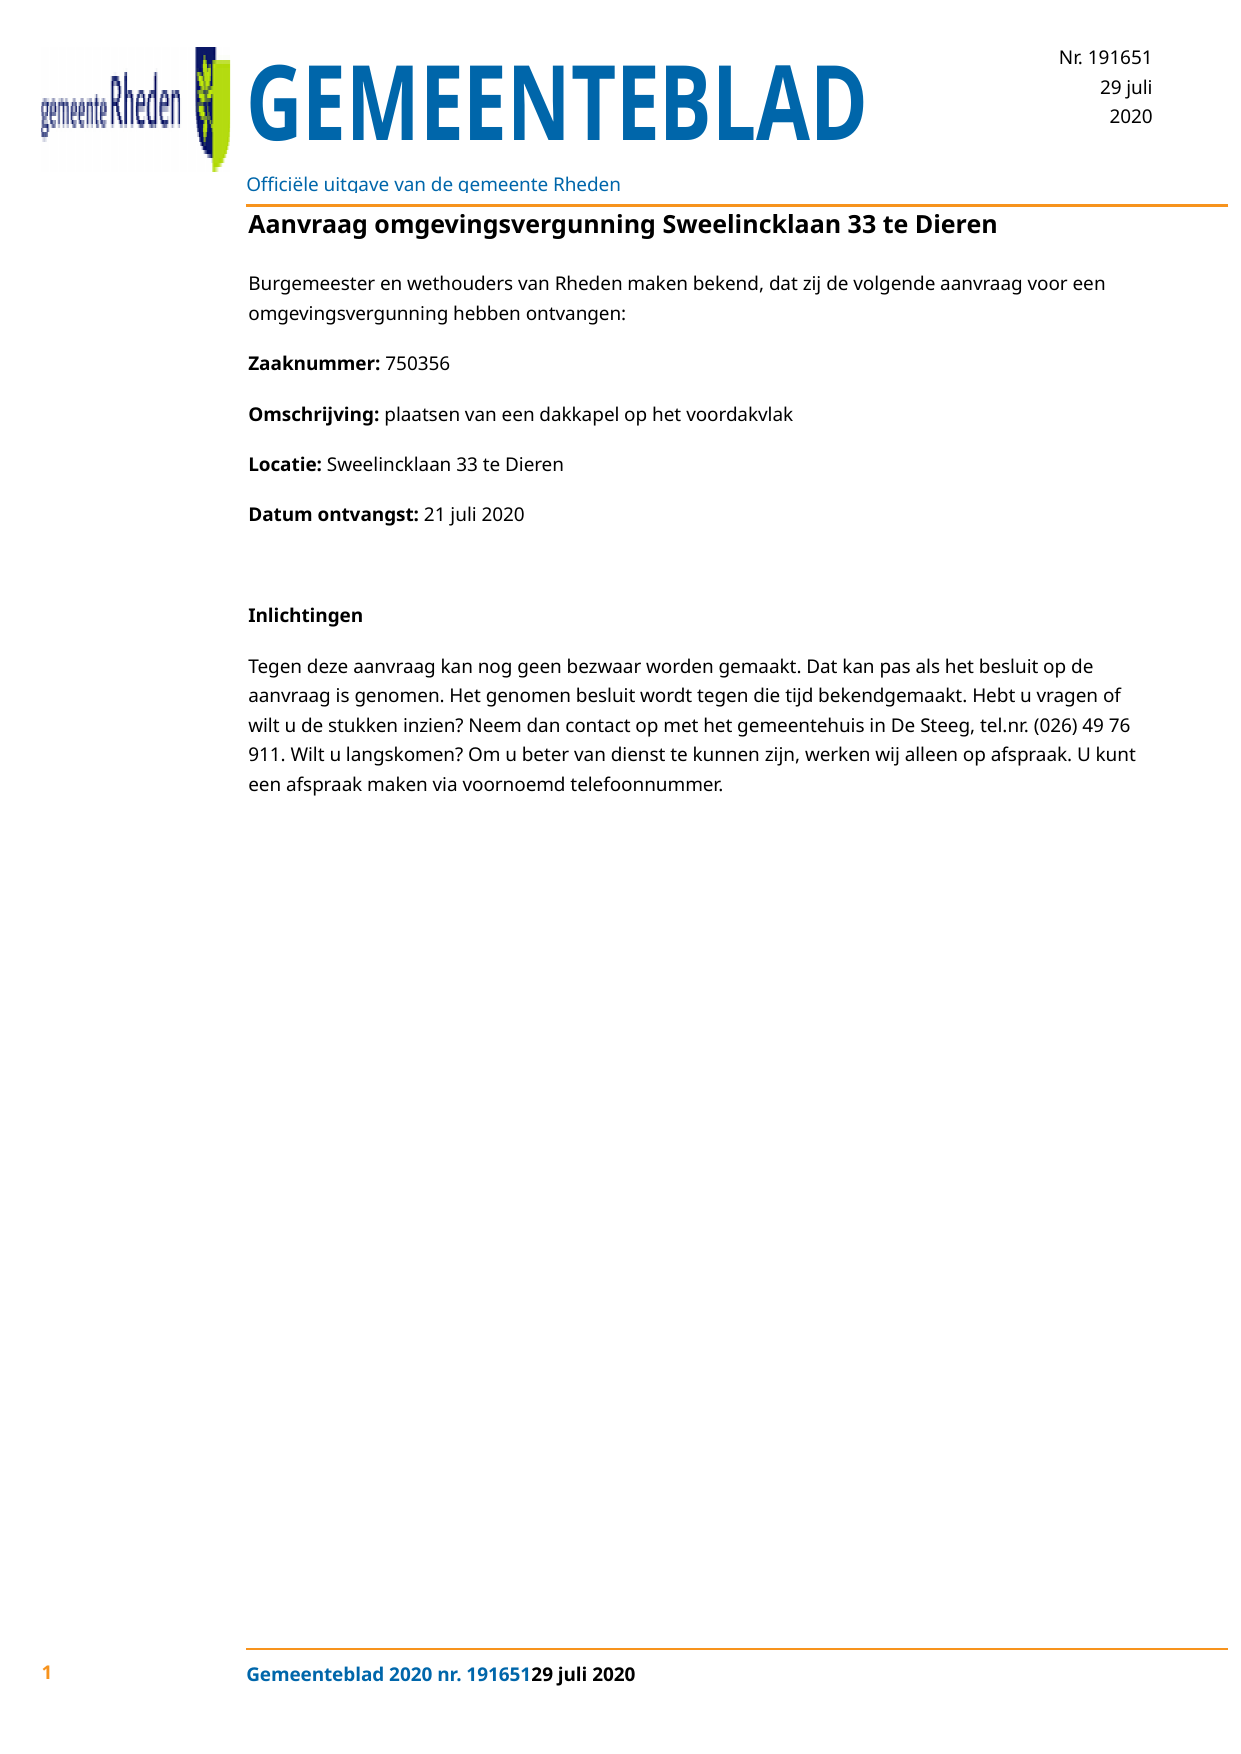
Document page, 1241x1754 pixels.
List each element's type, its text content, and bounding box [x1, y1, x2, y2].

text Omschrijving: plaatsen van een dakkapel op het voordakvlak [248, 401, 1152, 426]
text Aanvraag omgevingsvergunning Sweelincklaan 33 te Dieren [248, 207, 1152, 241]
text Datum ontvangst: 21 juli 2020 [248, 502, 1152, 527]
text Tegen deze aanvraag kan nog geen bezwaar worden gemaakt. Dat kan pas als het besluit op de aanvraag is genomen. Het genomen besluit wordt tegen die tijd bekendgemaakt. Hebt u vragen of wilt u de stukken inzien? Neem dan contact op met het gemeentehuis in De Steeg, tel.nr. (026) 49 76 911. Wilt u langskomen? Om u beter van dienst te kunnen zijn, werken wij alleen op afspraak. U kunt een afspraak maken via voornoemd telefoonnummer. [248, 653, 1152, 797]
text Burgemeester en wethouders van Rheden maken bekend, dat zij de volgende aanvraag voor een omgevingsvergunning hebben ontvangen: [248, 270, 1152, 326]
text Inlichtingen [248, 602, 1152, 628]
picture [41, 47, 231, 172]
text Locatie: Sweelincklaan 33 te Dieren [248, 451, 1152, 477]
text Zaaknummer: 750356 [248, 350, 1152, 376]
